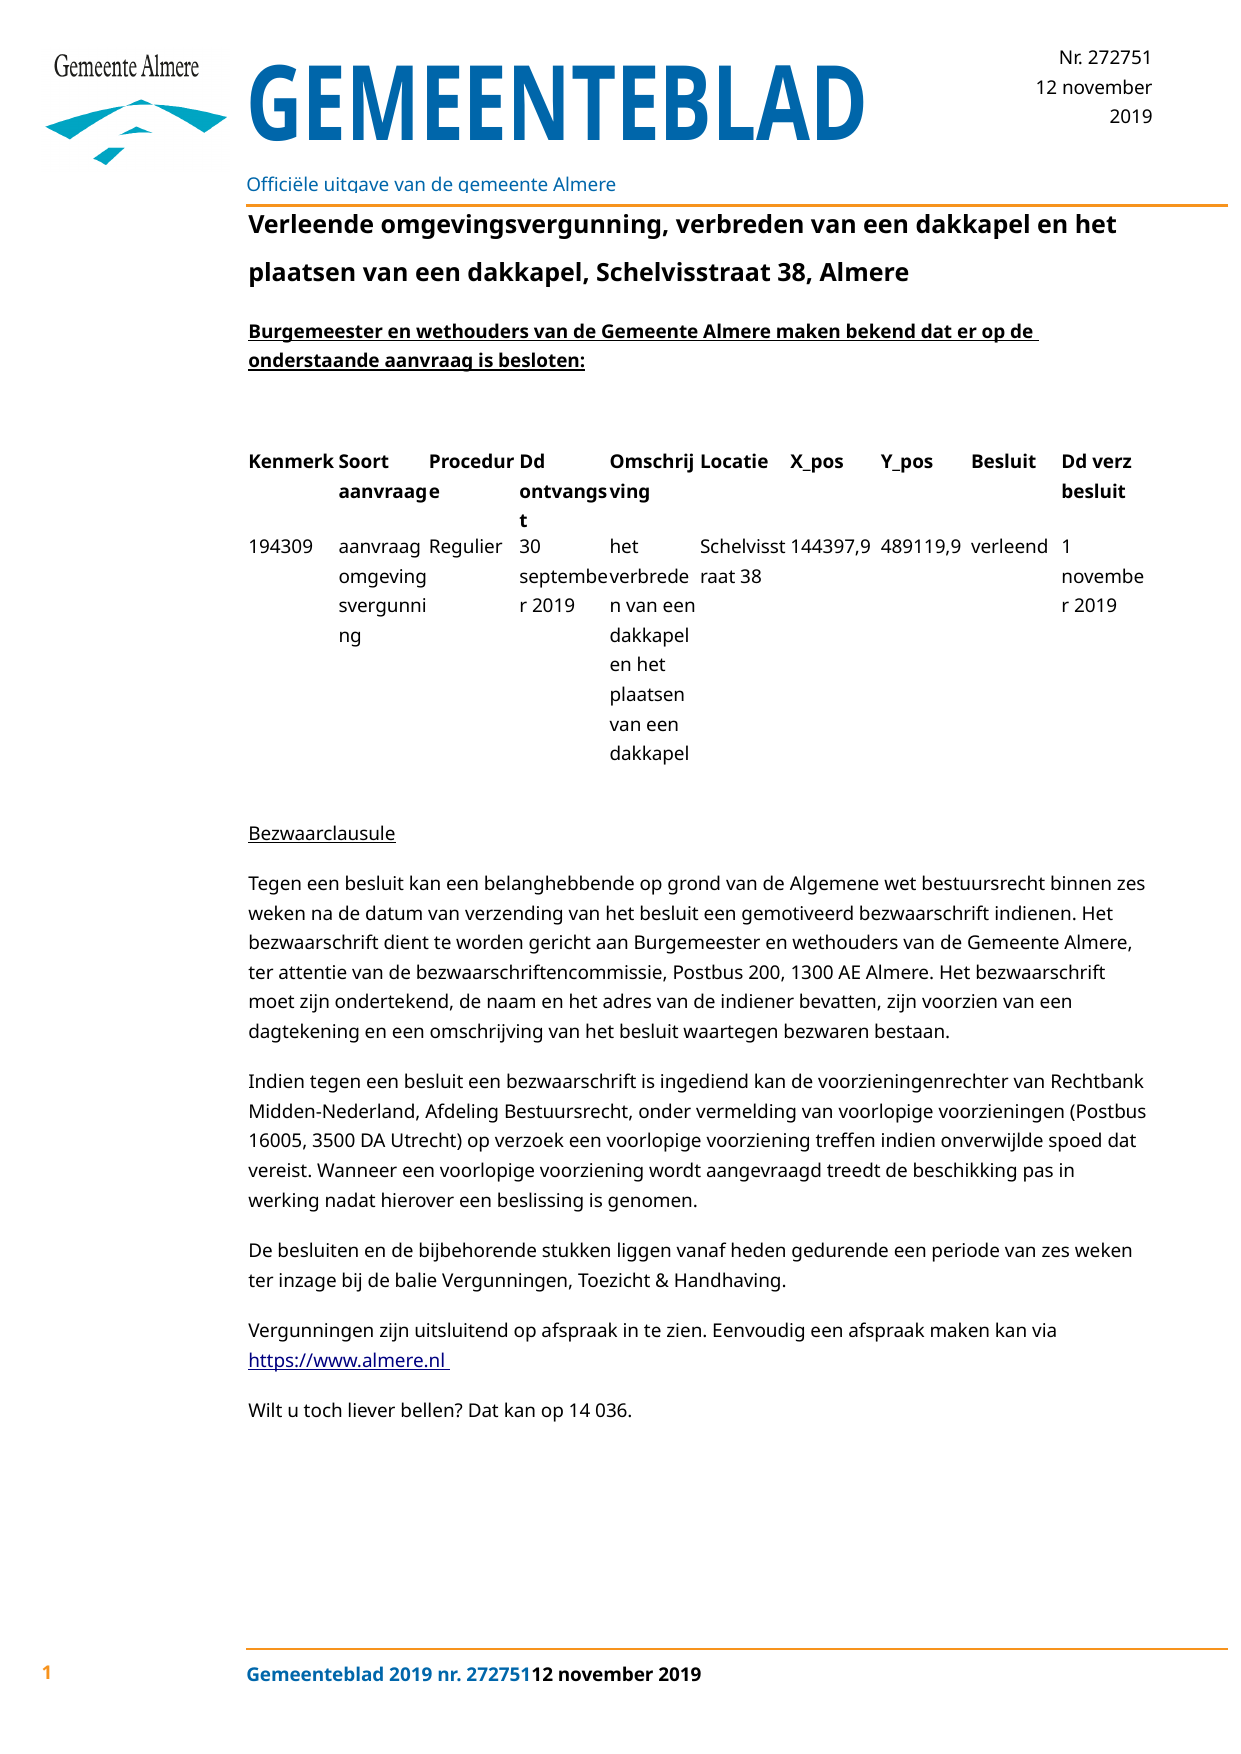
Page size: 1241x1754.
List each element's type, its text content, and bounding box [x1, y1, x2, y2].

text Bezwaarclausule [248, 820, 1152, 846]
table_cell 194309 [248, 533, 338, 766]
table_cell 144397,9 [790, 533, 881, 766]
table_header Dd ontvangst [519, 449, 609, 533]
text Indien tegen een besluit een bezwaarschrift is ingediend kan de voorzieningenrechter van Rechtbank Midden-Nederland, Afdeling Bestuursrecht, onder vermelding van voorlopige voorzieningen (Postbus 16005, 3500 DA Utrecht) op verzoek een voorlopige voorziening treffen indien onverwijlde spoed dat vereist. Wanneer een voorlopige voorziening wordt aangevraagd treedt de beschikking pas in werking nadat hierover een beslissing is genomen. [248, 1068, 1152, 1213]
table_header Omschrijving [609, 449, 700, 533]
table_header Soort aanvraag [338, 449, 429, 533]
table_cell het verbreden van een dakkapel en het plaatsen van een dakkapel [609, 533, 700, 766]
table_header Procedure [429, 449, 519, 533]
table_cell Schelvisstraat 38 [700, 533, 790, 766]
table_header Besluit [971, 449, 1061, 533]
table_header Dd verz besluit [1061, 449, 1152, 533]
text Vergunningen zijn uitsluitend op afspraak in te zien. Eenvoudig een afspraak maken kan via https://www.almere.nl [248, 1317, 1152, 1373]
table_cell 1 november 2019 [1061, 533, 1152, 766]
table_cell verleend [971, 533, 1061, 766]
table_cell aanvraag omgevingsvergunning [338, 533, 429, 766]
table_cell Regulier [429, 533, 519, 766]
table_header Locatie [700, 449, 790, 533]
text Burgemeester en wethouders van de Gemeente Almere maken bekend dat er op de onderstaande aanvraag is besloten: [248, 318, 1152, 373]
table_header Y_pos [881, 449, 971, 533]
text Tegen een besluit kan een belanghebbende op grond van de Algemene wet bestuursrecht binnen zes weken na de datum van verzending van het besluit een gemotiveerd bezwaarschrift indienen. Het bezwaarschrift dient te worden gericht aan Burgemeester en wethouders van de Gemeente Almere, ter attentie van de bezwaarschriftencommissie, Postbus 200, 1300 AE Almere. Het bezwaarschrift moet zijn ondertekend, de naam en het adres van de indiener bevatten, zijn voorzien van een dagtekening en een omschrijving van het besluit waartegen bezwaren bestaan. [248, 870, 1152, 1044]
table_cell 489119,9 [881, 533, 971, 766]
table_header X_pos [790, 449, 881, 533]
table_cell 30 september 2019 [519, 533, 609, 766]
text Verleende omgevingsvergunning, verbreden van een dakkapel en het plaatsen van een dakkapel, Schelvisstraat 38, Almere [248, 207, 1152, 288]
text De besluiten en de bijbehorende stukken liggen vanaf heden gedurende een periode van zes weken ter inzage bij de balie Vergunningen, Toezicht & Handhaving. [248, 1237, 1152, 1293]
table_header Kenmerk [248, 449, 338, 533]
picture [41, 47, 231, 172]
text Wilt u toch liever bellen? Dat kan op 14 036. [248, 1397, 1152, 1423]
